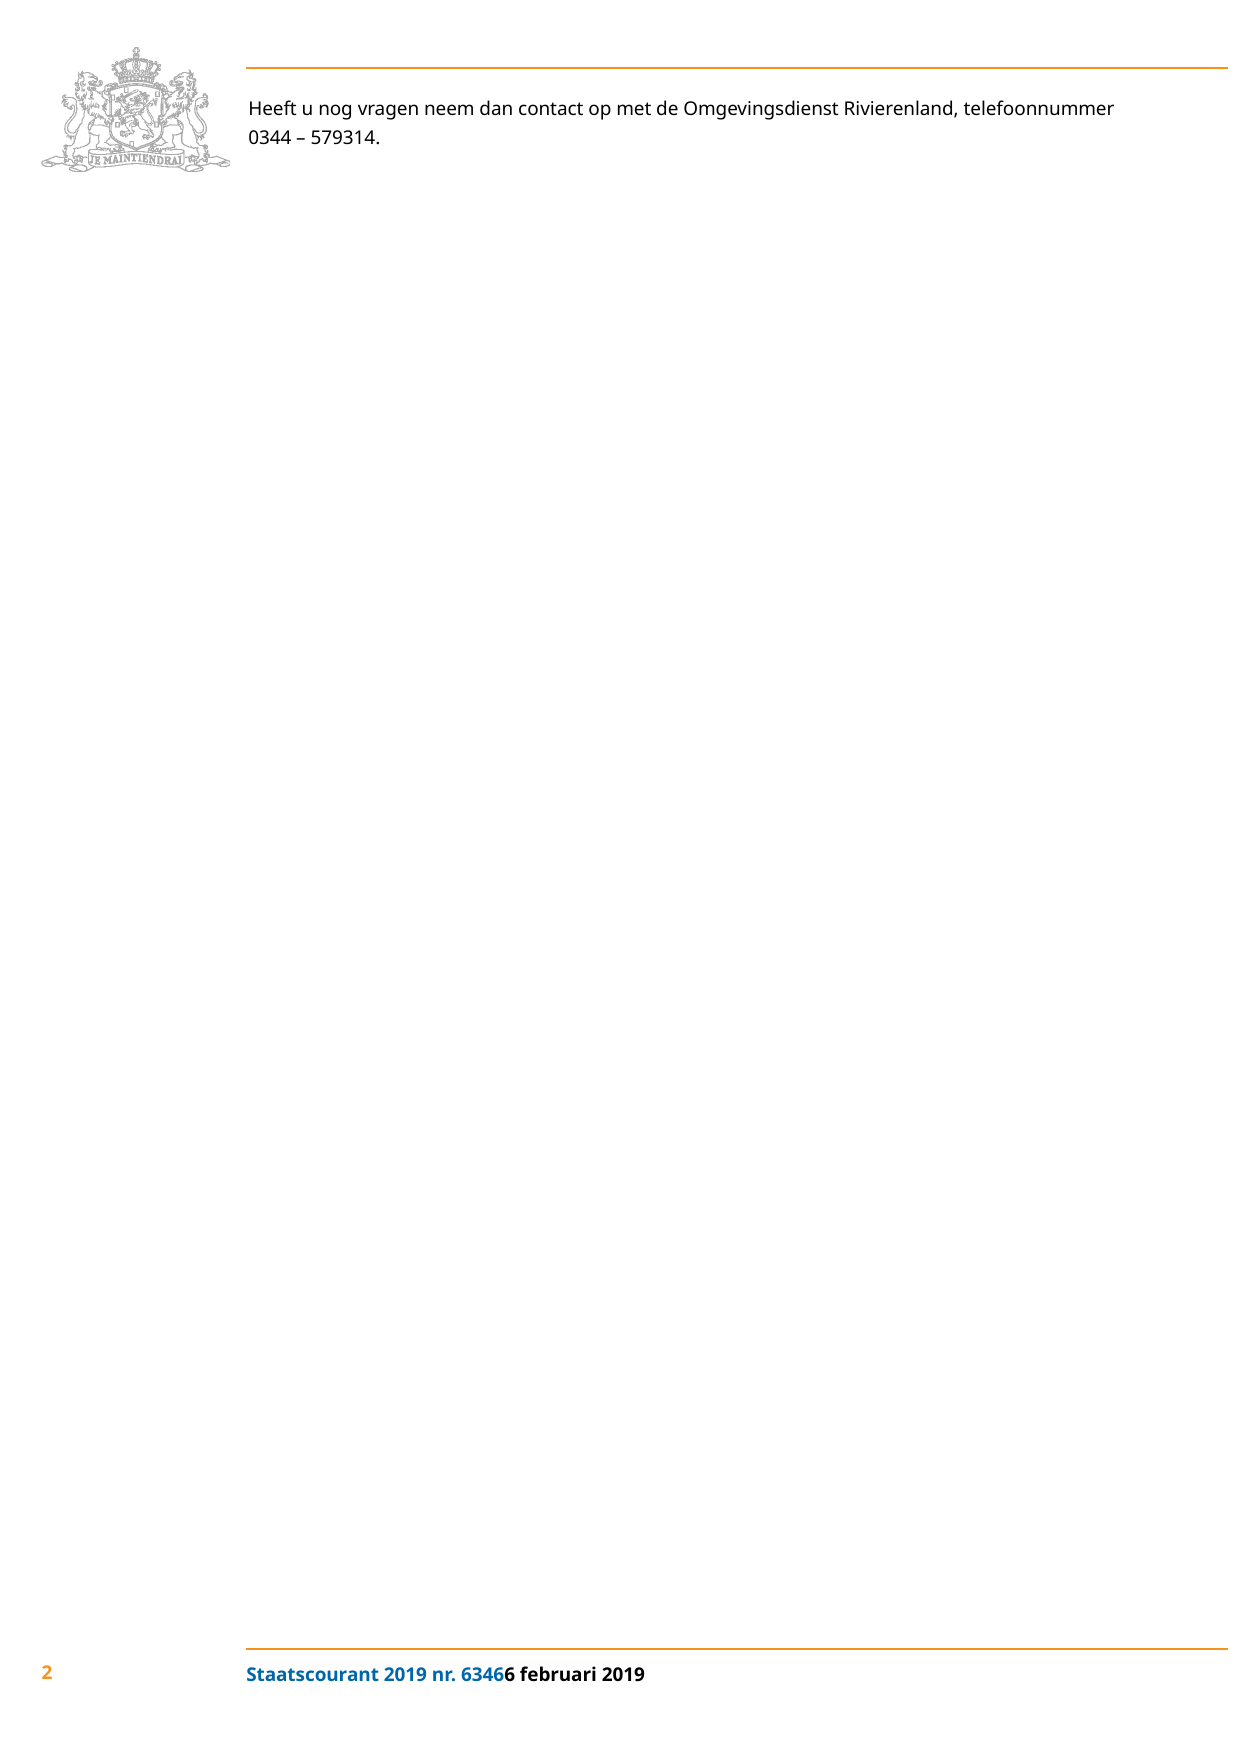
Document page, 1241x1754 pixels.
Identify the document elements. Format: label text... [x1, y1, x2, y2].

text Heeft u nog vragen neem dan contact op met de Omgevingsdienst Rivierenland, telefoonnummer 0344 – 579314. [248, 95, 1152, 150]
picture [41, 47, 231, 172]
